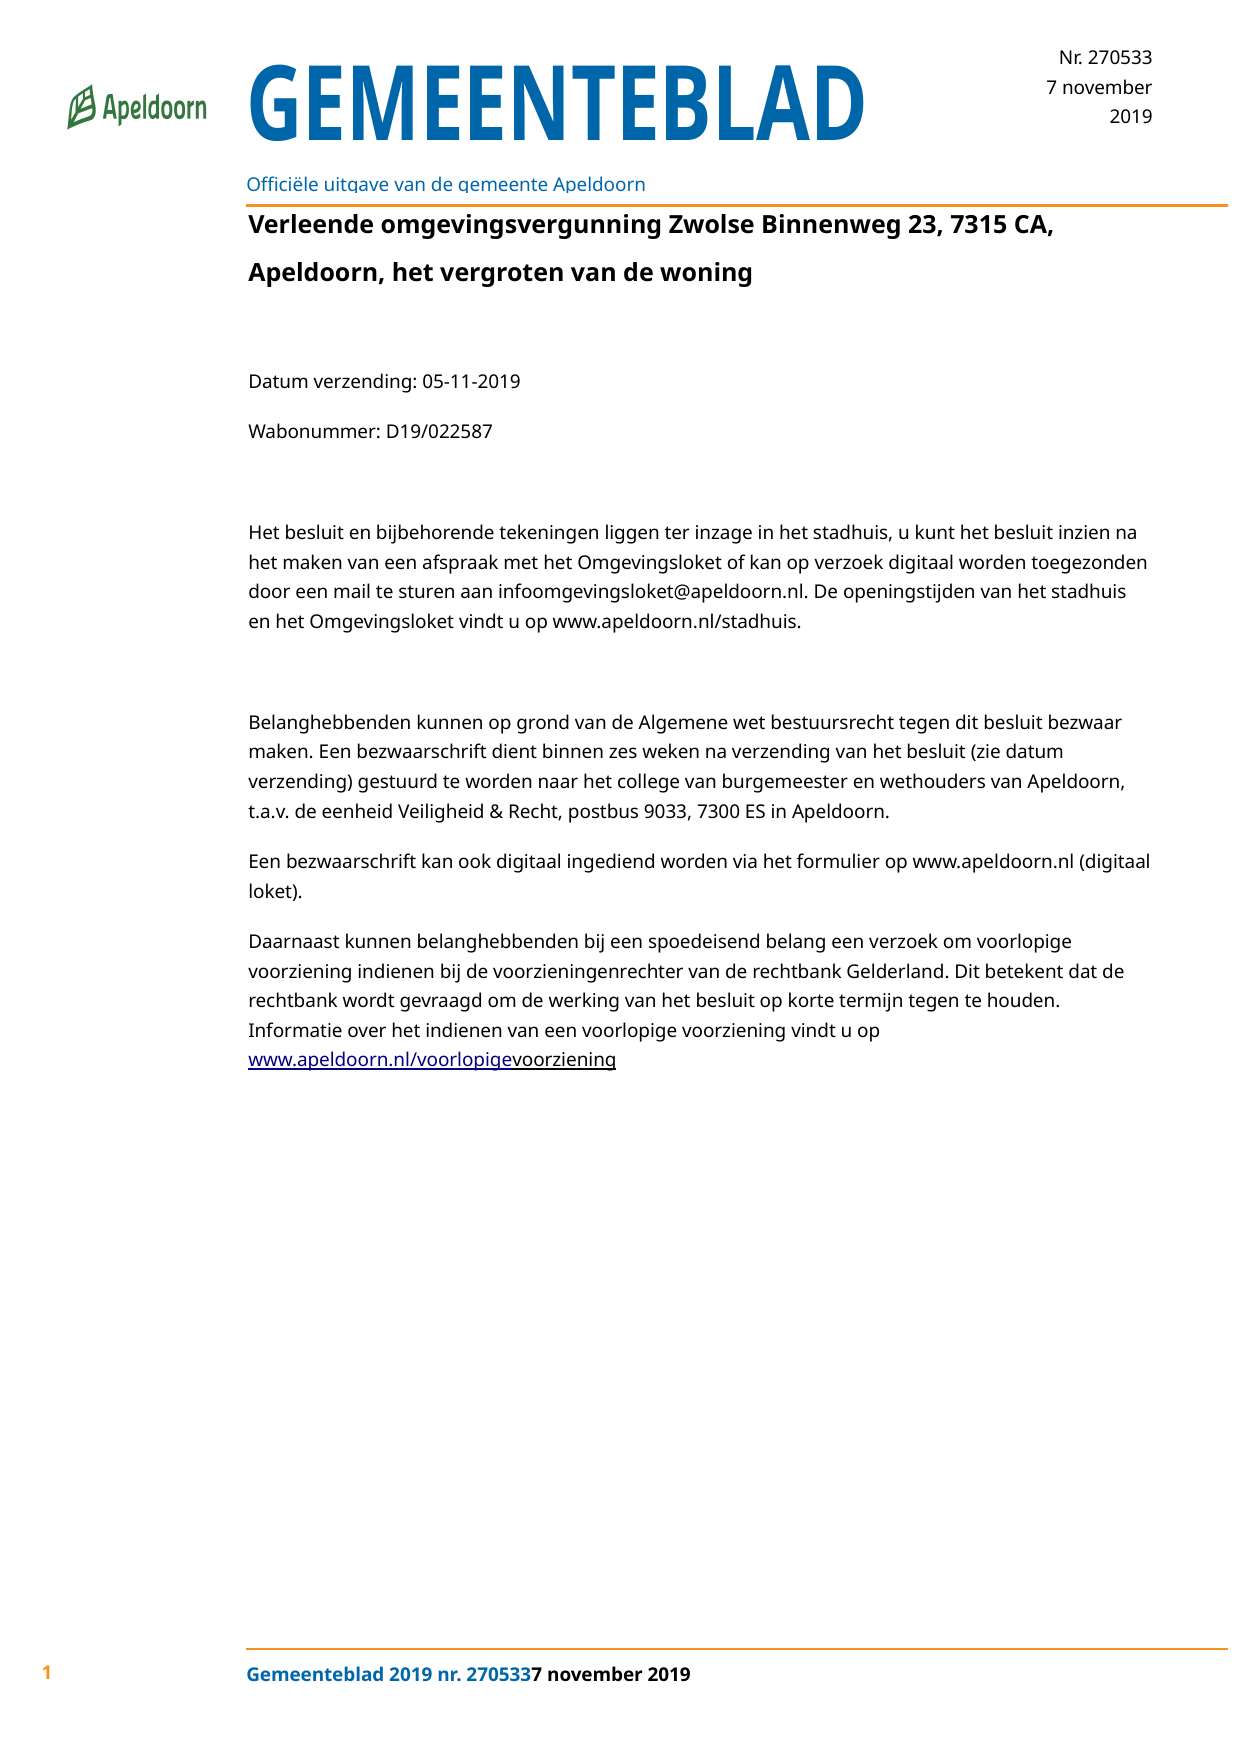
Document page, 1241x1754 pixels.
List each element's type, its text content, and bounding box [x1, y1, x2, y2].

text Belanghebbenden kunnen op grond van de Algemene wet bestuursrecht tegen dit besluit bezwaar maken. Een bezwaarschrift dient binnen zes weken na verzending van het besluit (zie datum verzending) gestuurd te worden naar het college van burgemeester en wethouders van Apeldoorn, t.a.v. de eenheid Veiligheid & Recht, postbus 9033, 7300 ES in Apeldoorn. [248, 709, 1152, 824]
text Wabonummer: D19/022587 [248, 419, 1152, 444]
text Het besluit en bijbehorende tekeningen liggen ter inzage in het stadhuis, u kunt het besluit inzien na het maken van een afspraak met het Omgevingsloket of kan op verzoek digitaal worden toegezonden door een mail te sturen aan infoomgevingsloket@apeldoorn.nl. De openingstijden van het stadhuis en het Omgevingsloket vindt u op www.apeldoorn.nl/stadhuis. [248, 519, 1152, 634]
text Verleende omgevingsvergunning Zwolse Binnenweg 23, 7315 CA, Apeldoorn, het vergroten van de woning [248, 207, 1152, 288]
text Een bezwaarschrift kan ook digitaal ingediend worden via het formulier op www.apeldoorn.nl (digitaal loket). [248, 848, 1152, 904]
text Datum verzending: 05-11-2019 [248, 368, 1152, 394]
picture [41, 47, 231, 172]
text Daarnaast kunnen belanghebbenden bij een spoedeisend belang een verzoek om voorlopige voorziening indienen bij de voorzieningenrechter van de rechtbank Gelderland. Dit betekent dat de rechtbank wordt gevraagd om de werking van het besluit op korte termijn tegen te houden. Informatie over het indienen van een voorlopige voorziening vindt u op www.apeldoorn.nl/voorlopigevoorziening [248, 928, 1152, 1072]
